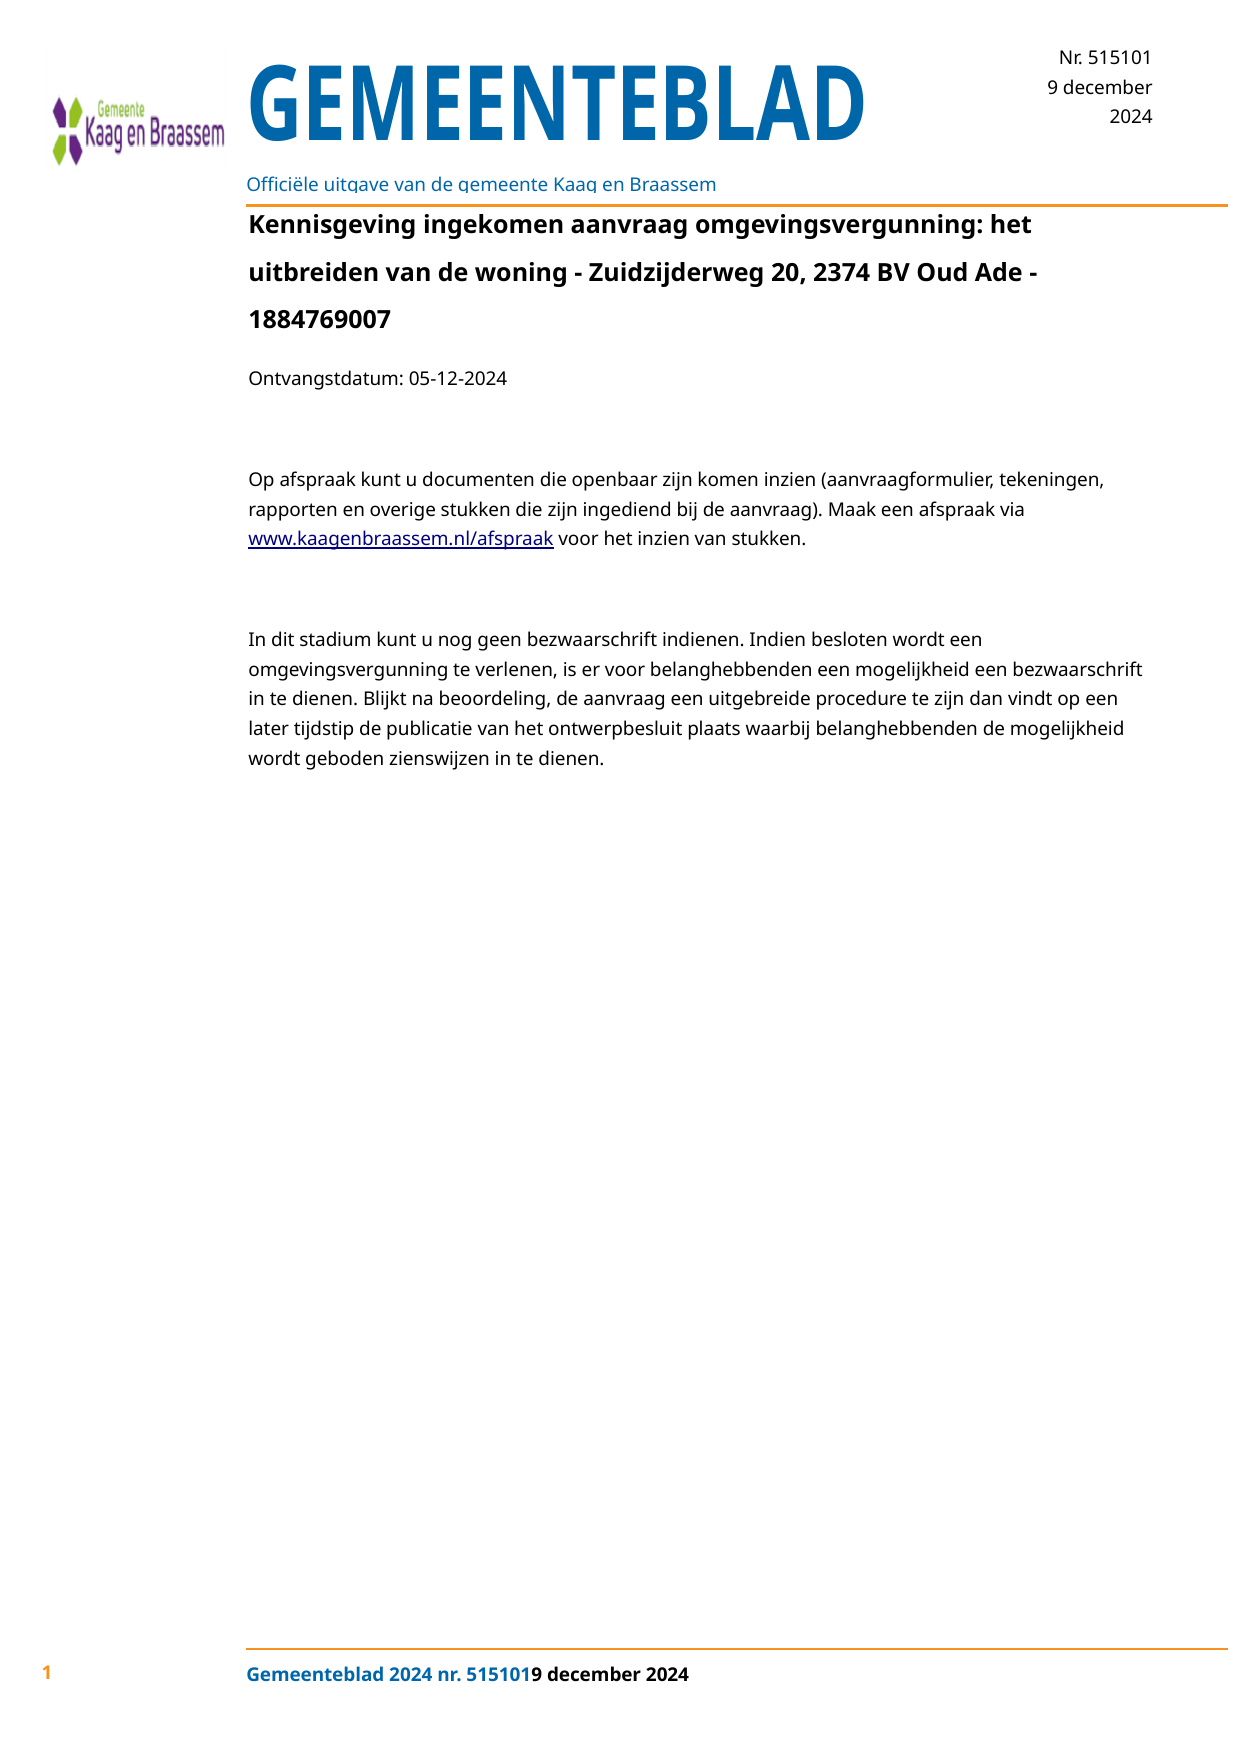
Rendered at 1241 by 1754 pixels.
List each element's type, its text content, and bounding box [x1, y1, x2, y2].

text Op afspraak kunt u documenten die openbaar zijn komen inzien (aanvraagformulier, tekeningen, rapporten en overige stukken die zijn ingediend bij de aanvraag). Maak een afspraak via www.kaagenbraassem.nl/afspraak voor het inzien van stukken. [248, 466, 1152, 551]
text Ontvangstdatum: 05-12-2024 [248, 366, 1152, 391]
text In dit stadium kunt u nog geen bezwaarschrift indienen. Indien besloten wordt een omgevingsvergunning te verlenen, is er voor belanghebbenden een mogelijkheid een bezwaarschrift in te dienen. Blijkt na beoordeling, de aanvraag een uitgebreide procedure te zijn dan vindt op een later tijdstip de publicatie van het ontwerpbesluit plaats waarbij belanghebbenden de mogelijkheid wordt geboden zienswijzen in te dienen. [248, 626, 1152, 770]
text Kennisgeving ingekomen aanvraag omgevingsvergunning: het uitbreiden van de woning - Zuidzijderweg 20, 2374 BV Oud Ade - 1884769007 [248, 207, 1152, 336]
picture [41, 47, 231, 172]
